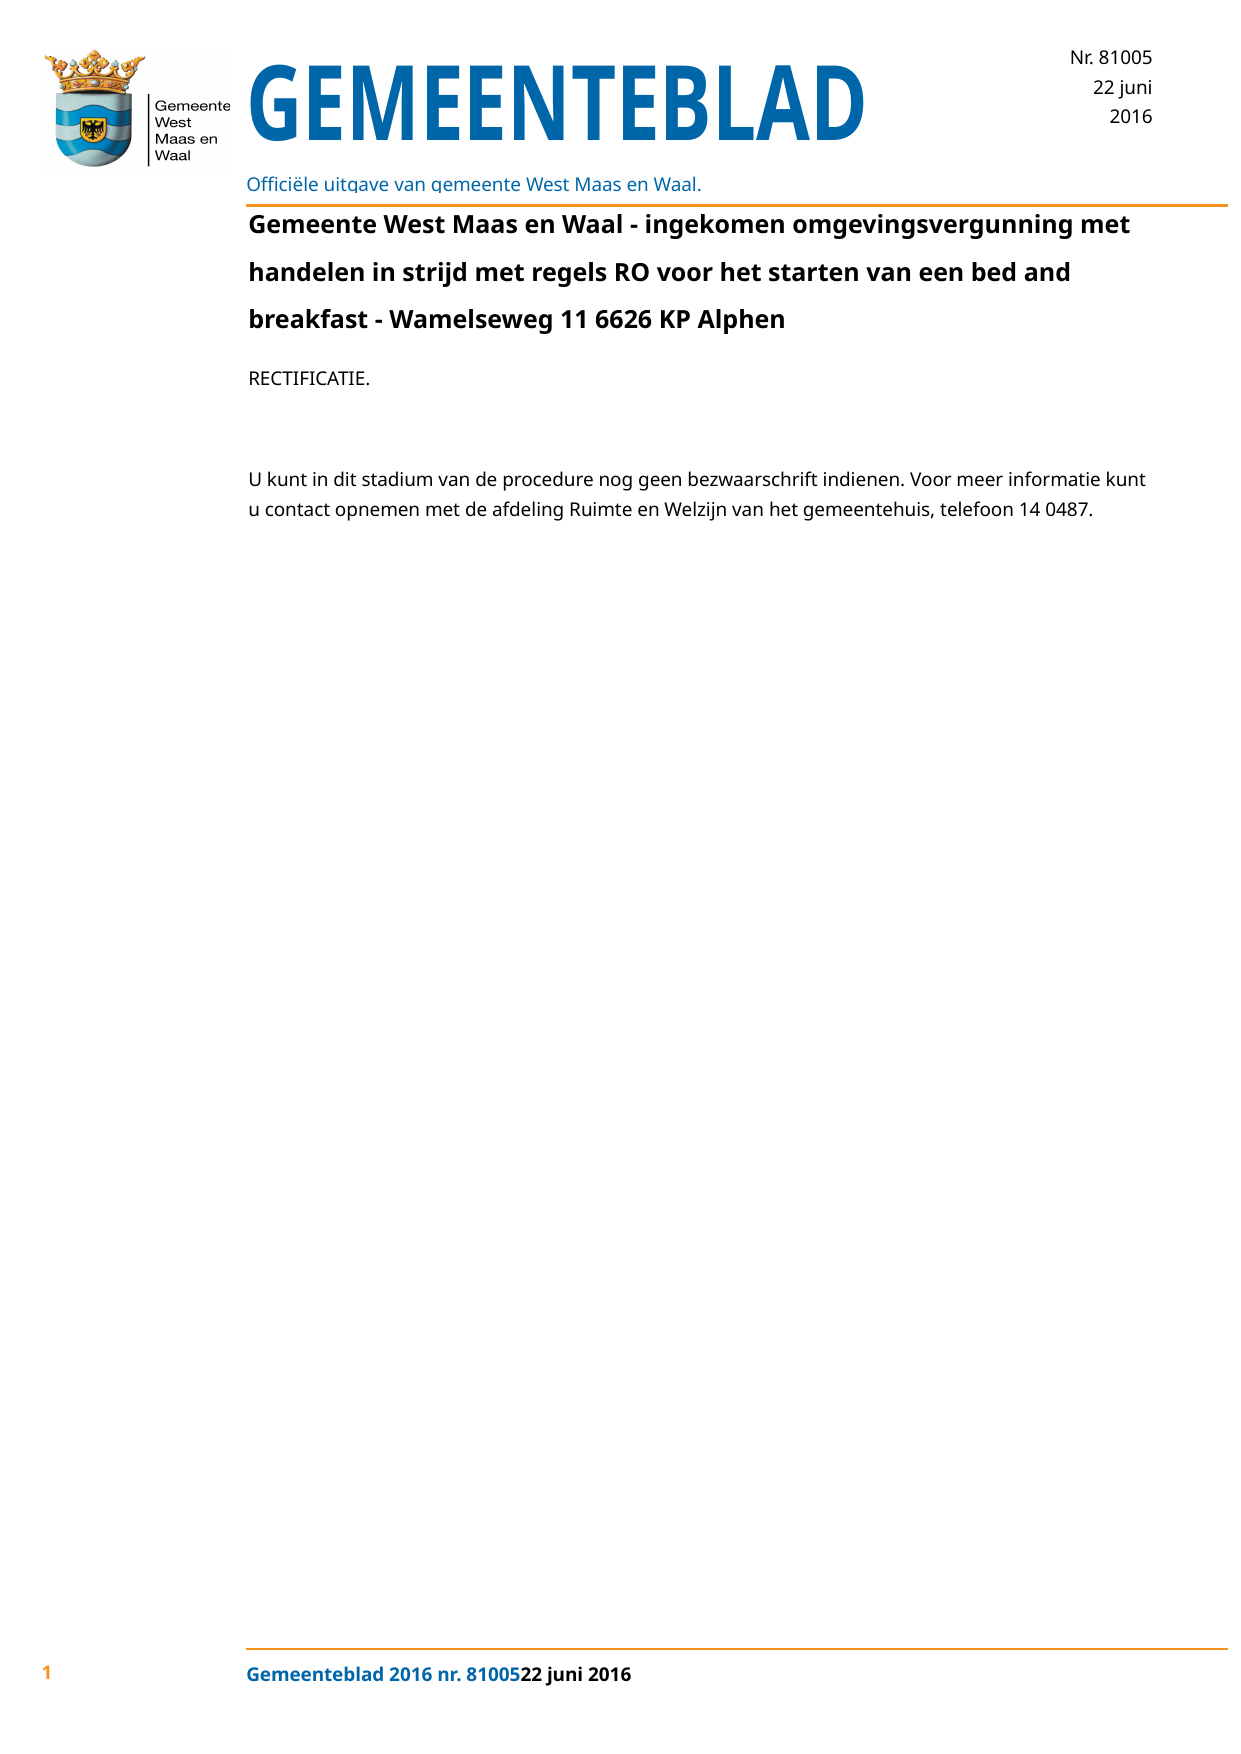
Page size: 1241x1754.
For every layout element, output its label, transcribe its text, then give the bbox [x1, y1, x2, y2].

text U kunt in dit stadium van de procedure nog geen bezwaarschrift indienen. Voor meer informatie kunt u contact opnemen met de afdeling Ruimte en Welzijn van het gemeentehuis, telefoon 14 0487. [248, 466, 1152, 522]
text Gemeente West Maas en Waal - ingekomen omgevingsvergunning met handelen in strijd met regels RO voor het starten van een bed and breakfast - Wamelseweg 11 6626 KP Alphen [248, 207, 1152, 336]
picture [41, 47, 231, 172]
text RECTIFICATIE. [248, 366, 1152, 391]
